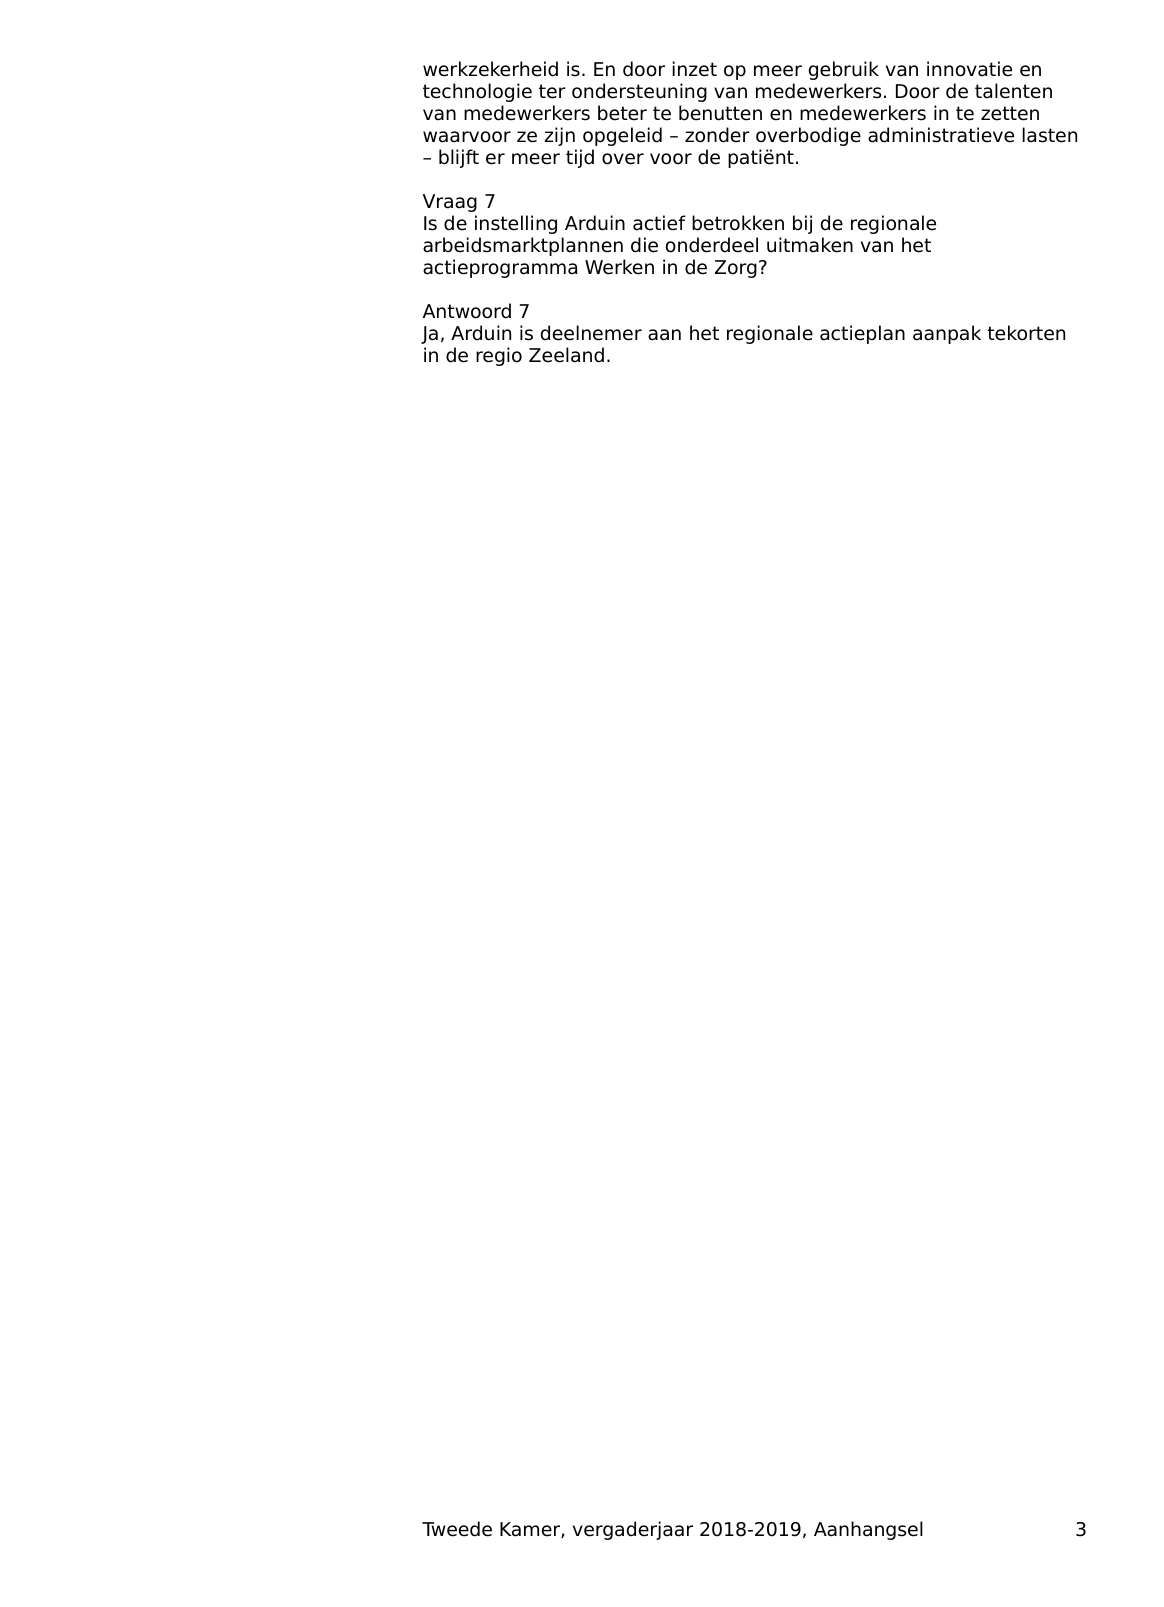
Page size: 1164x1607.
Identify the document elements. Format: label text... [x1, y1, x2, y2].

text Ja, Arduin is deelnemer aan het regionale actieplan aanpak tekorten in de regio Zeeland. [422, 323, 1087, 367]
text Antwoord 7 [422, 301, 1087, 323]
text Vraag 7 [422, 191, 1087, 213]
text werkzekerheid is. En door inzet op meer gebruik van innovatie en technologie ter ondersteuning van medewerkers. Door de talenten van medewerkers beter te benutten en medewerkers in te zetten waarvoor ze zijn opgeleid – zonder overbodige administratieve lasten – blijft er meer tijd over voor de patiënt. [422, 59, 1087, 169]
text Is de instelling Arduin actief betrokken bij de regionale arbeidsmarktplannen die onderdeel uitmaken van het actieprogramma Werken in de Zorg? [422, 213, 1087, 279]
